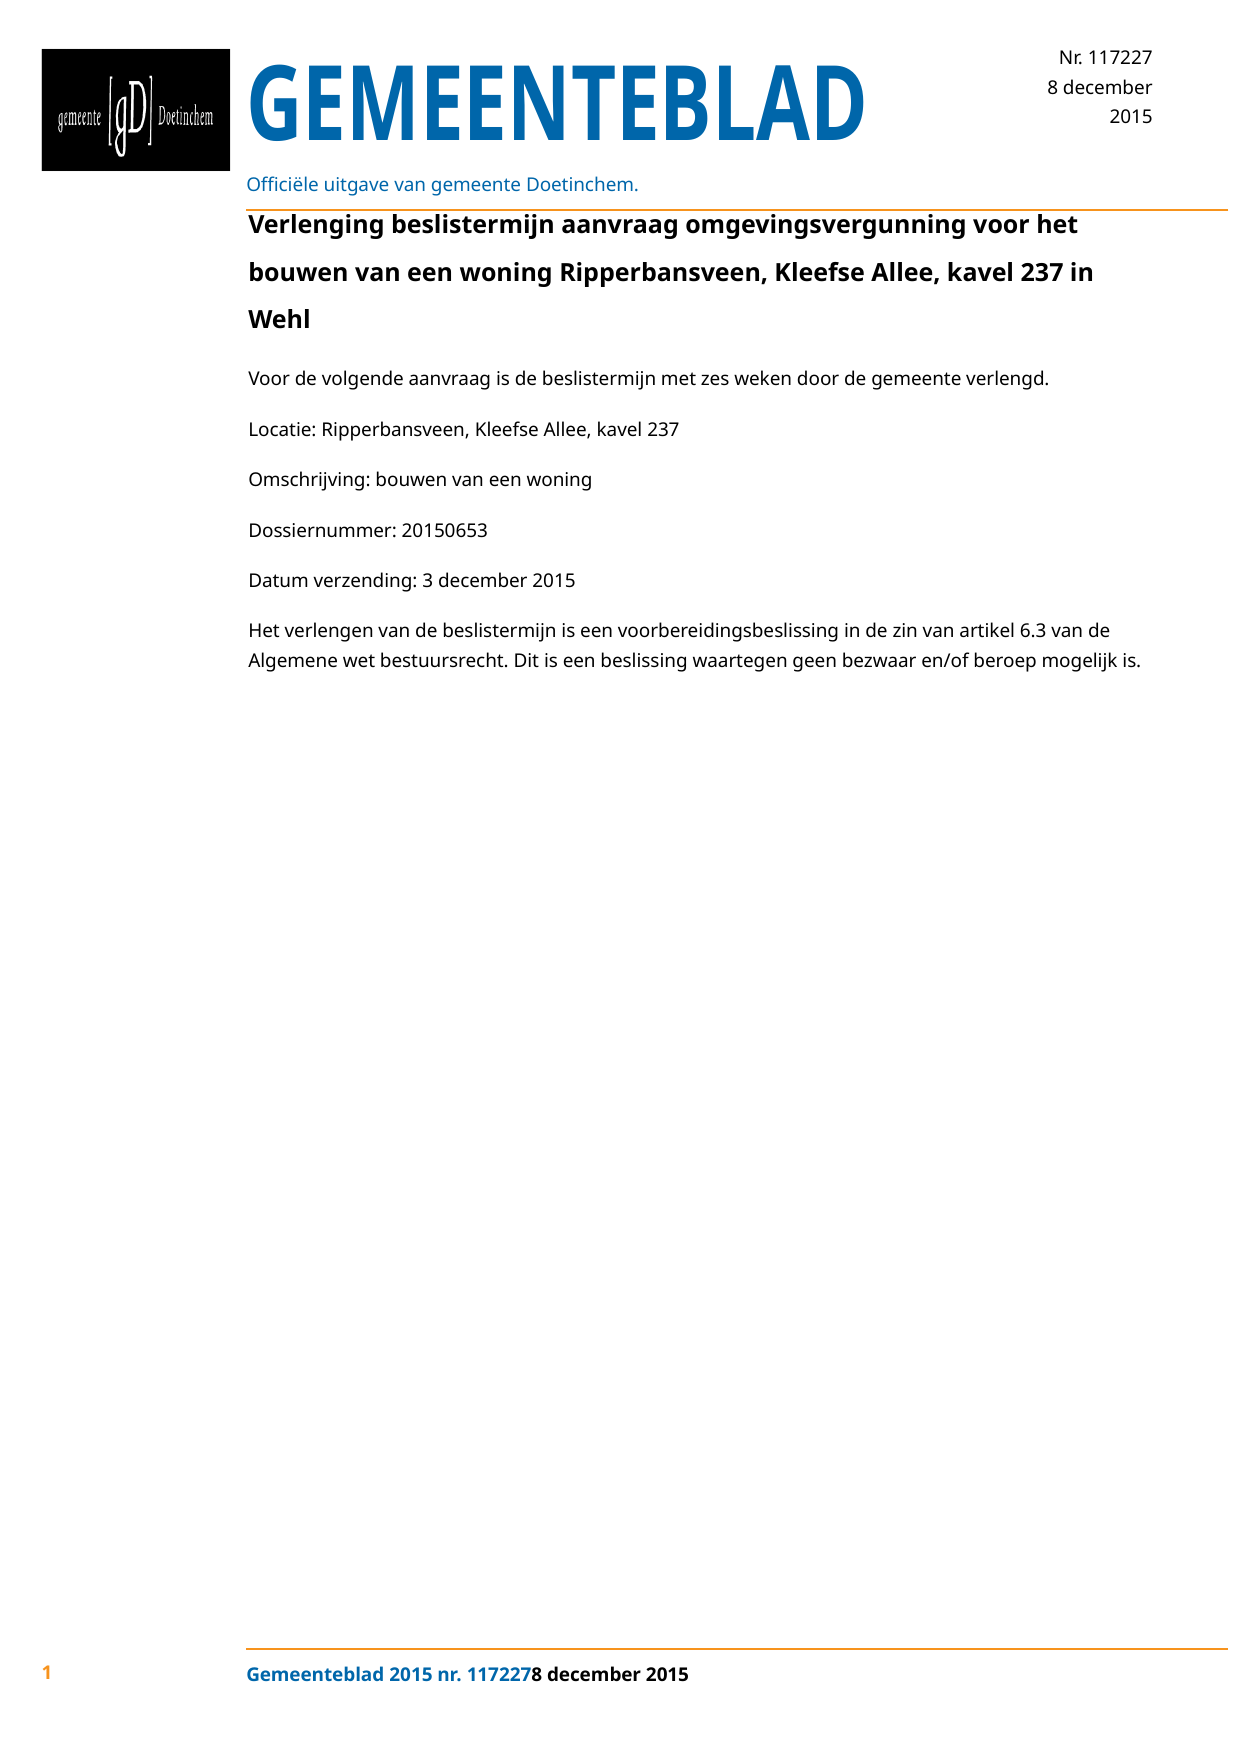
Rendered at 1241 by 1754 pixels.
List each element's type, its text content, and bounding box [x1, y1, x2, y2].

text Locatie: Ripperbansveen, Kleefse Allee, kavel 237 [248, 416, 1152, 442]
picture [41, 47, 231, 172]
text Datum verzending: 3 december 2015 [248, 567, 1152, 593]
text Verlenging beslistermijn aanvraag omgevingsvergunning voor het bouwen van een woning Ripperbansveen, Kleefse Allee, kavel 237 in Wehl [248, 211, 1152, 336]
text Voor de volgende aanvraag is de beslistermijn met zes weken door de gemeente verlengd. [248, 366, 1152, 391]
text Dossiernummer: 20150653 [248, 517, 1152, 542]
text Omschrijving: bouwen van een woning [248, 466, 1152, 492]
text Het verlengen van de beslistermijn is een voorbereidingsbeslissing in de zin van artikel 6.3 van de Algemene wet bestuursrecht. Dit is een beslissing waartegen geen bezwaar en/of beroep mogelijk is. [248, 618, 1152, 673]
